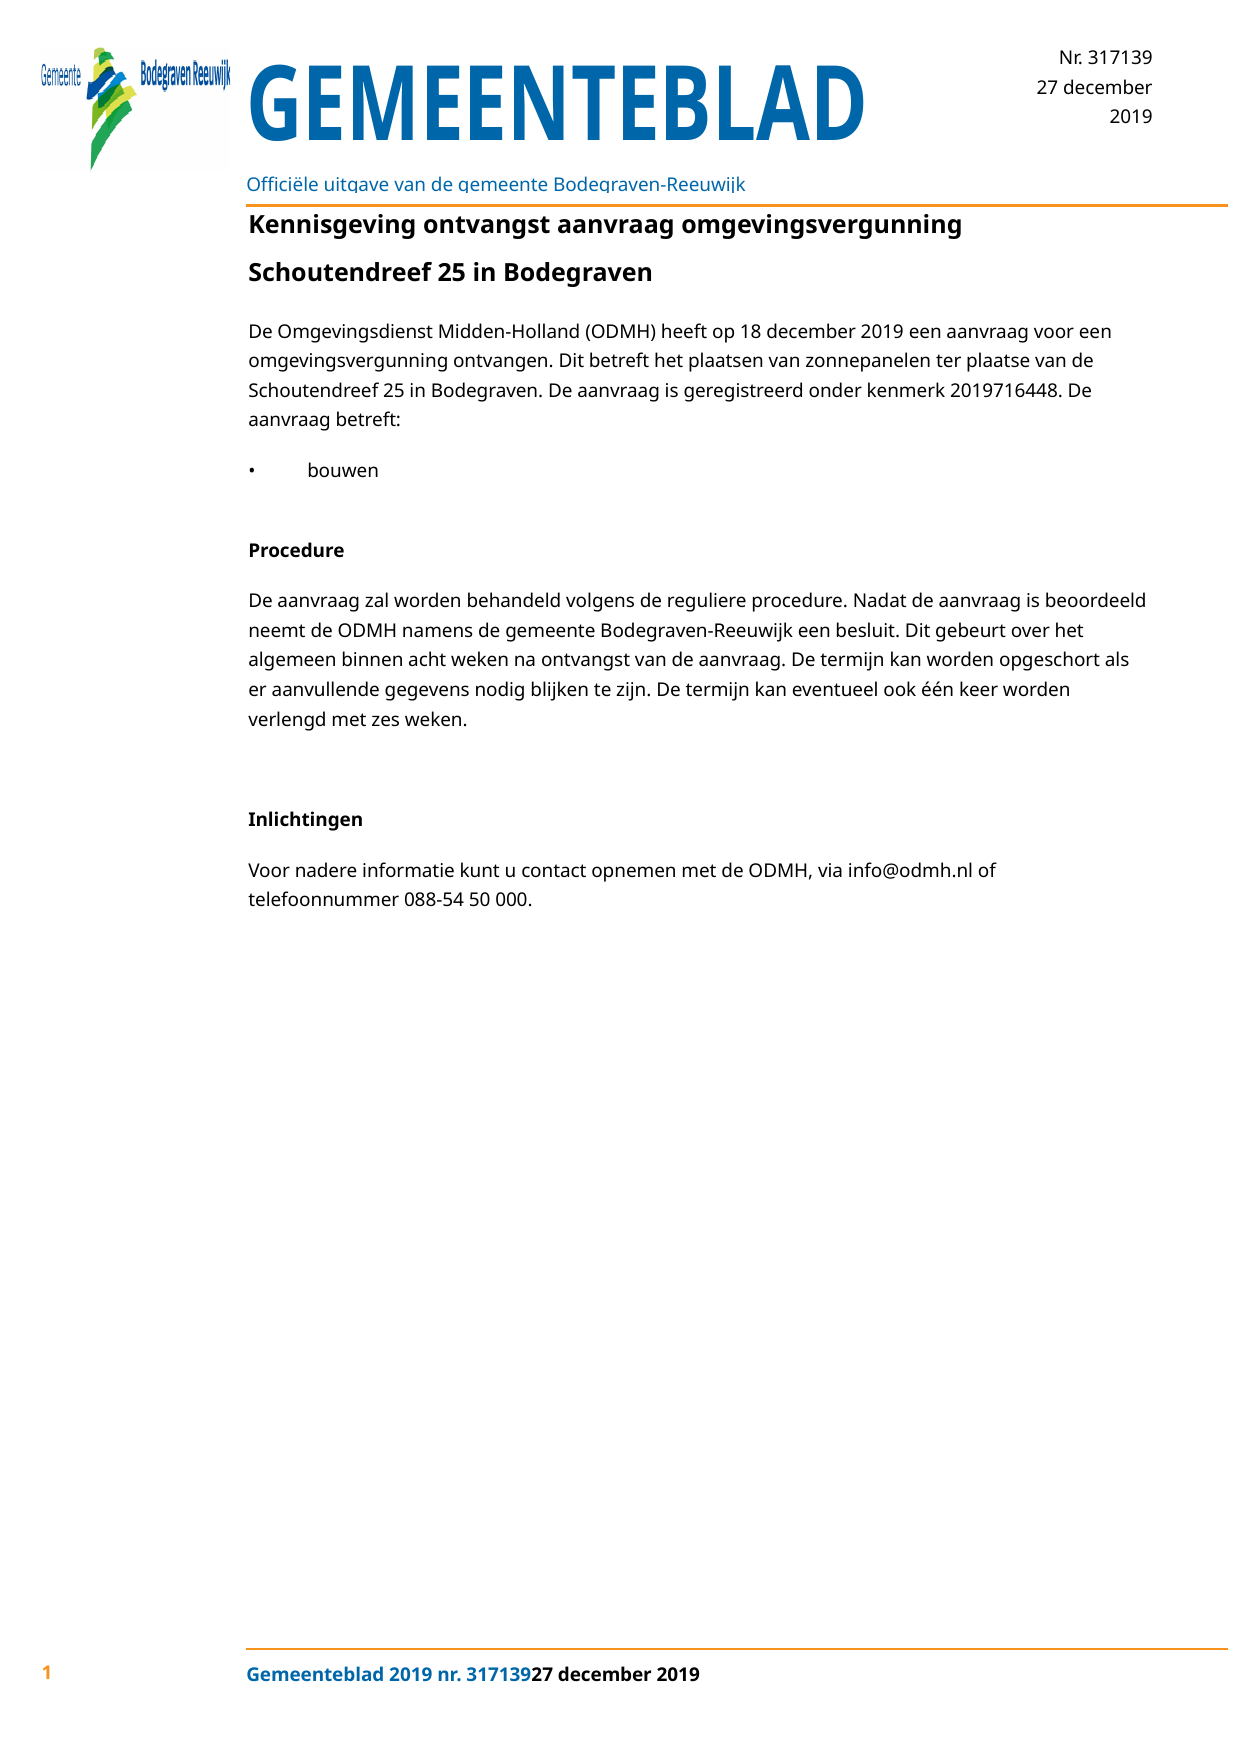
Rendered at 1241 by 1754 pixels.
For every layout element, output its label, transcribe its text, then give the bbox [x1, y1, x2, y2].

text De aanvraag zal worden behandeld volgens de reguliere procedure. Nadat de aanvraag is beoordeeld neemt de ODMH namens de gemeente Bodegraven-Reeuwijk een besluit. Dit gebeurt over het algemeen binnen acht weken na ontvangst van de aanvraag. De termijn kan worden opgeschort als er aanvullende gegevens nodig blijken te zijn. De termijn kan eventueel ook één keer worden verlengd met zes weken. [248, 587, 1152, 732]
text Voor nadere informatie kunt u contact opnemen met de ODMH, via info@odmh.nl of telefoonnummer 088-54 50 000. [248, 857, 1152, 912]
text Procedure [248, 537, 1152, 563]
picture [41, 47, 231, 172]
text Kennisgeving ontvangst aanvraag omgevingsvergunning Schoutendreef 25 in Bodegraven [248, 207, 1152, 288]
text Inlichtingen [248, 807, 1152, 832]
list bouwen [248, 457, 1152, 483]
text De Omgevingsdienst Midden-Holland (ODMH) heeft op 18 december 2019 een aanvraag voor een omgevingsvergunning ontvangen. Dit betreft het plaatsen van zonnepanelen ter plaatse van de Schoutendreef 25 in Bodegraven. De aanvraag is geregistreerd onder kenmerk 2019716448. De aanvraag betreft: [248, 318, 1152, 432]
